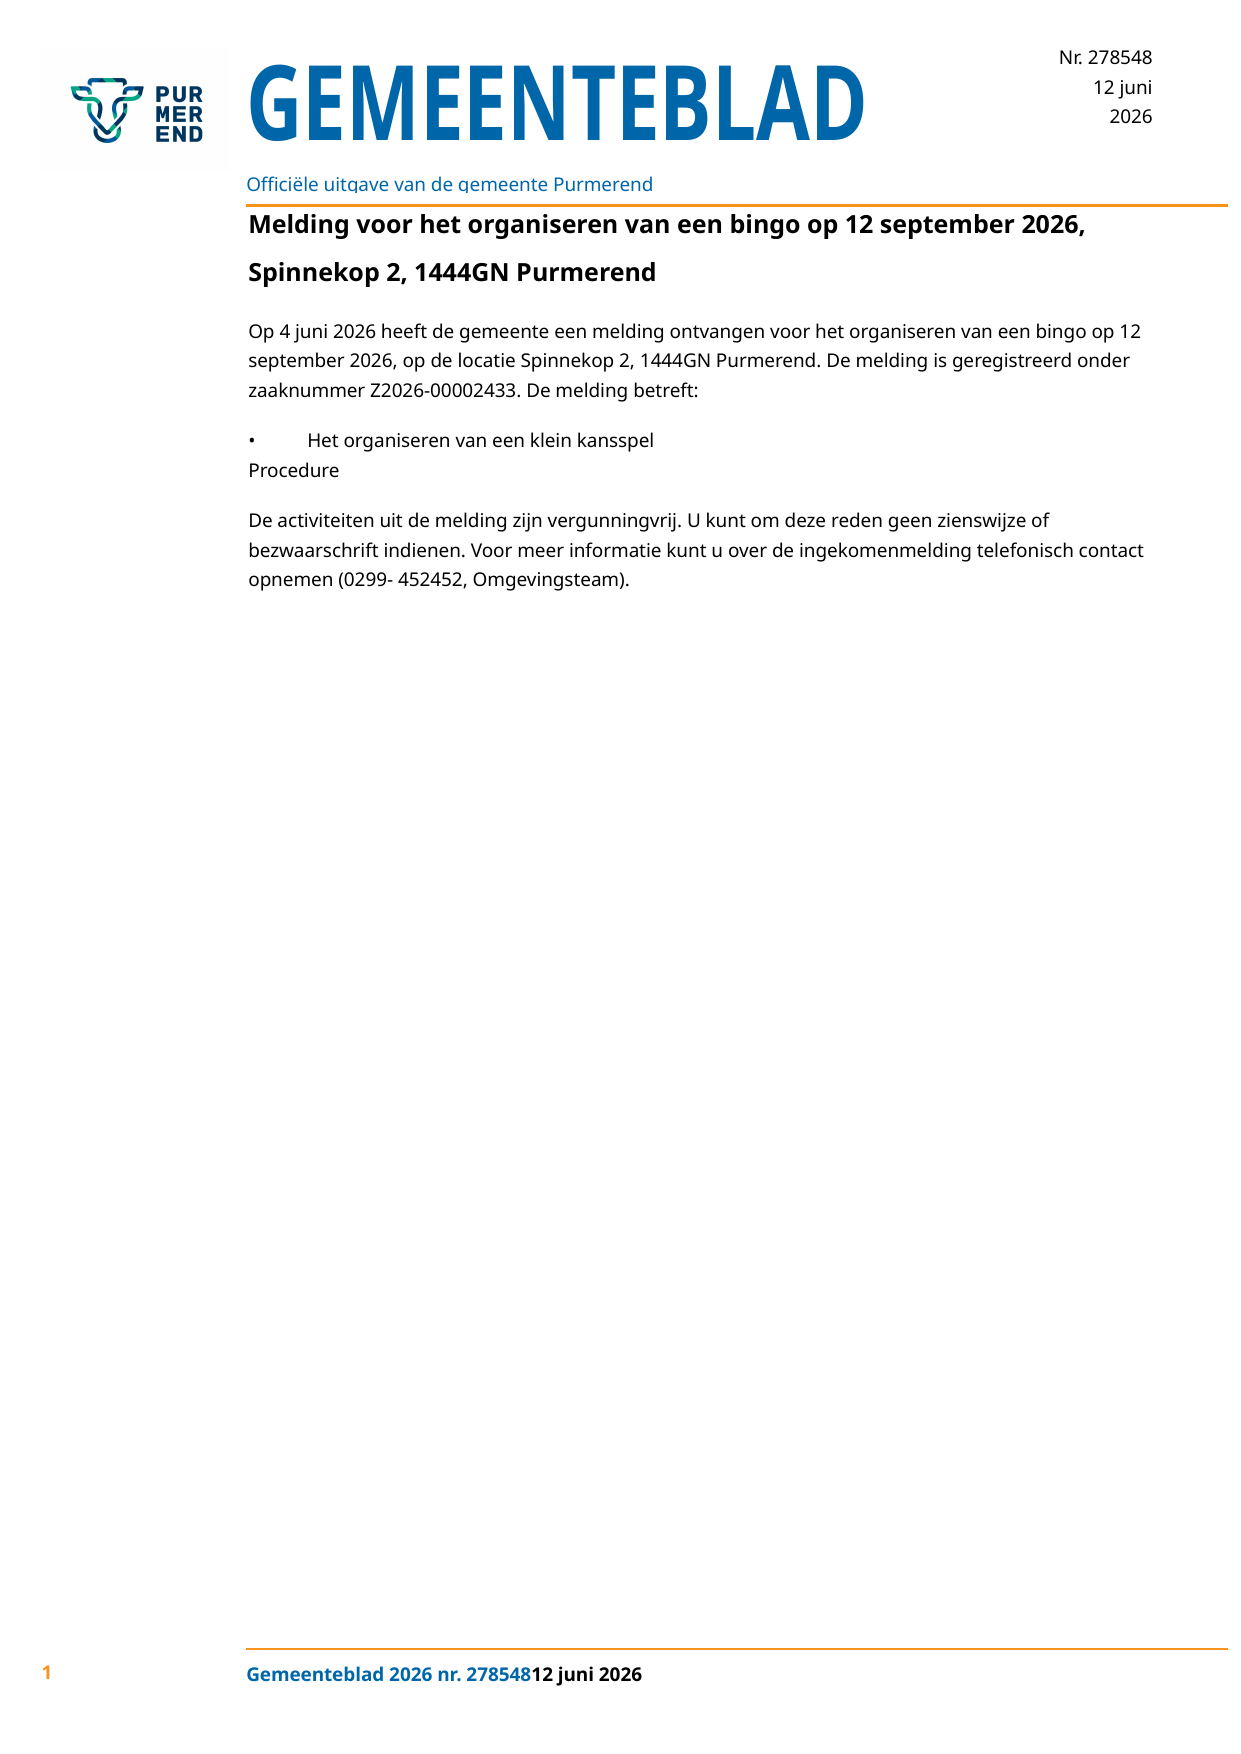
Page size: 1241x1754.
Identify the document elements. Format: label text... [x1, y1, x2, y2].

text Op 4 juni 2026 heeft de gemeente een melding ontvangen voor het organiseren van een bingo op 12 september 2026, op de locatie Spinnekop 2, 1444GN Purmerend. De melding is geregistreerd onder zaaknummer Z2026-00002433. De melding betreft: [248, 318, 1152, 403]
text Melding voor het organiseren van een bingo op 12 september 2026, Spinnekop 2, 1444GN Purmerend [248, 207, 1152, 288]
text Procedure [248, 457, 1152, 483]
list Het organiseren van een klein kansspel [248, 427, 1152, 453]
text De activiteiten uit de melding zijn vergunningvrij. U kunt om deze reden geen zienswijze of bezwaarschrift indienen. Voor meer informatie kunt u over de ingekomenmelding telefonisch contact opnemen (0299- 452452, Omgevingsteam). [248, 507, 1152, 592]
picture [41, 47, 231, 172]
